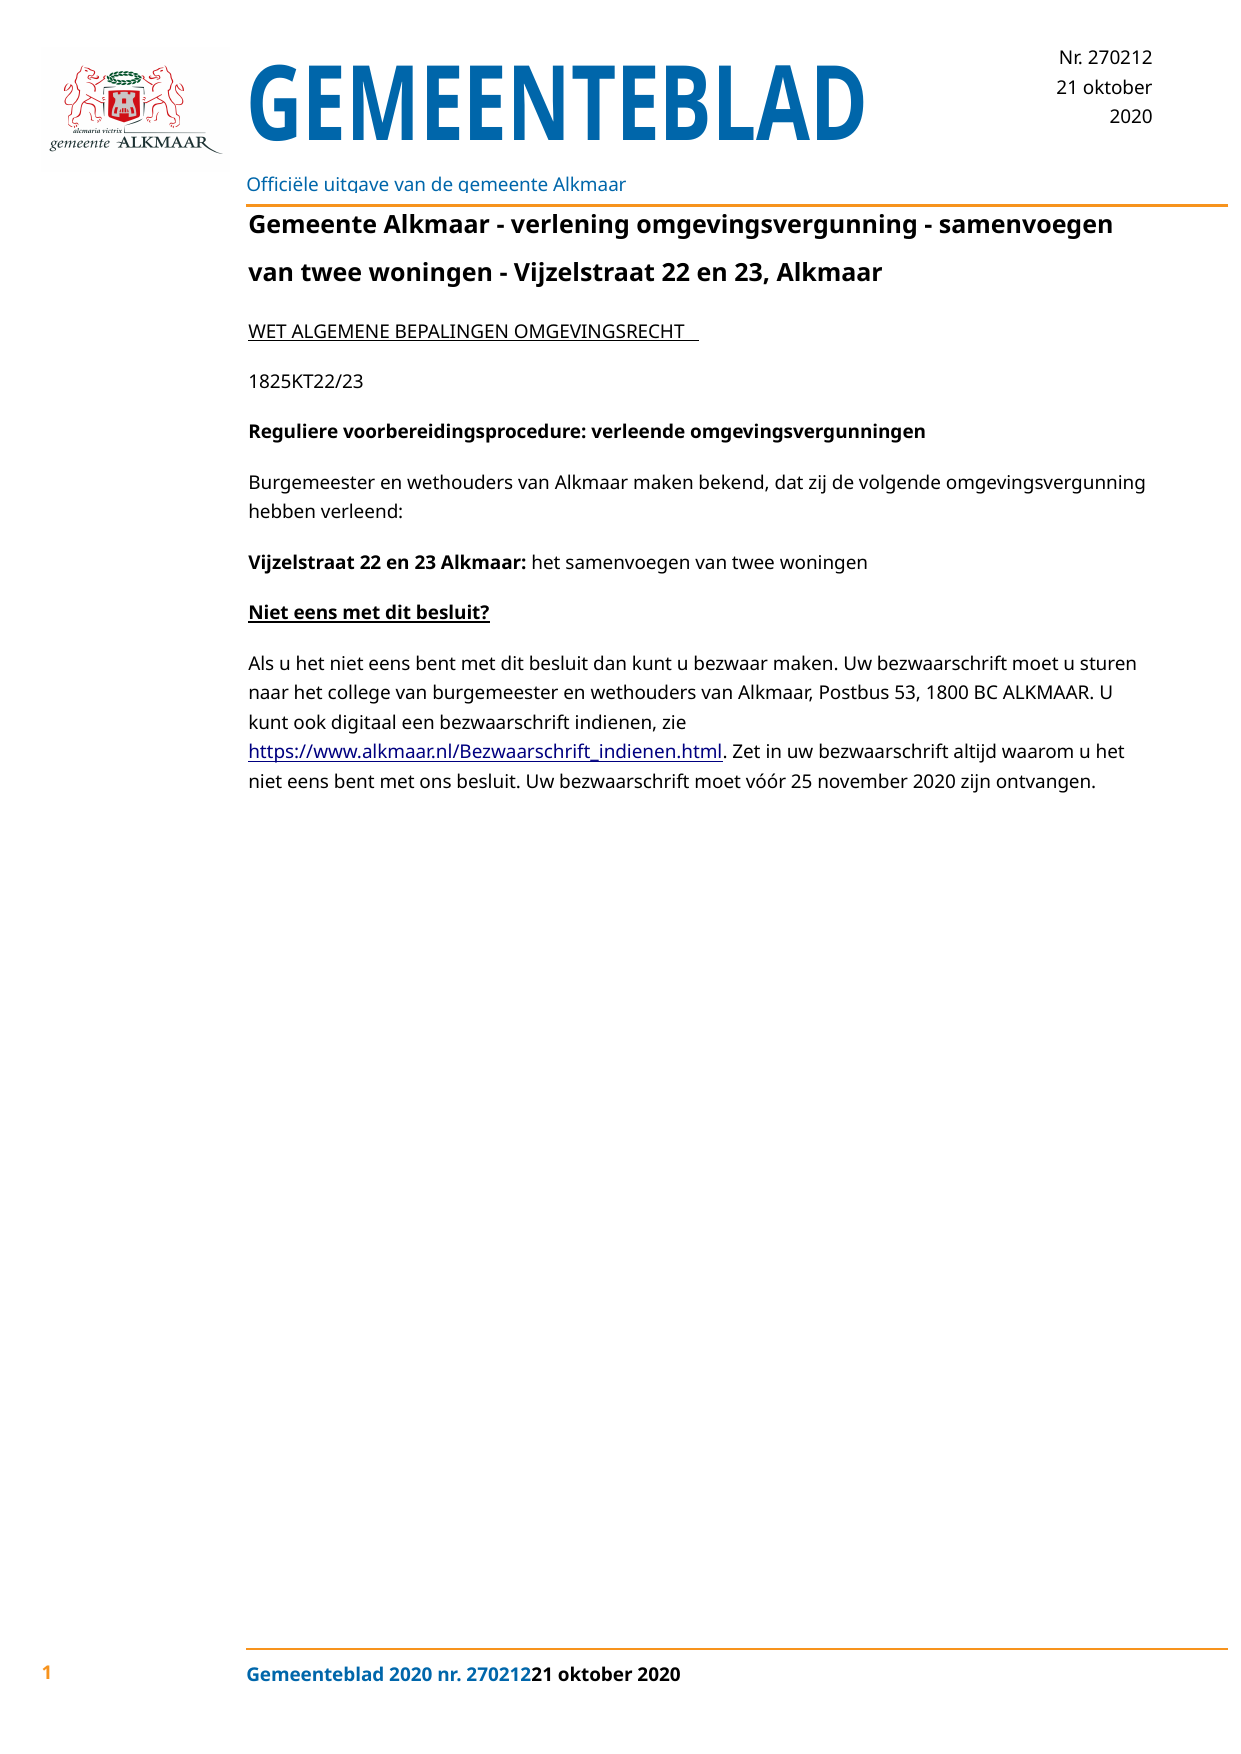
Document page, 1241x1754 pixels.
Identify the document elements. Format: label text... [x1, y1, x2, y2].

text Reguliere voorbereidingsprocedure: verleende omgevingsvergunningen [248, 419, 1152, 444]
picture [41, 47, 231, 172]
text 1825KT22/23 [248, 368, 1152, 394]
text Burgemeester en wethouders van Alkmaar maken bekend, dat zij de volgende omgevingsvergunning hebben verleend: [248, 469, 1152, 524]
text Gemeente Alkmaar - verlening omgevingsvergunning - samenvoegen van twee woningen - Vijzelstraat 22 en 23, Alkmaar [248, 207, 1152, 288]
text Niet eens met dit besluit? [248, 599, 1152, 625]
text Vijzelstraat 22 en 23 Alkmaar: het samenvoegen van twee woningen [248, 549, 1152, 575]
text WET ALGEMENE BEPALINGEN OMGEVINGSRECHT [248, 318, 1152, 344]
text Als u het niet eens bent met dit besluit dan kunt u bezwaar maken. Uw bezwaarschrift moet u sturen naar het college van burgemeester en wethouders van Alkmaar, Postbus 53, 1800 BC ALKMAAR. U kunt ook digitaal een bezwaarschrift indienen, zie https://www.alkmaar.nl/Bezwaarschrift_indienen.html. Zet in uw bezwaarschrift altijd waarom u het niet eens bent met ons besluit. Uw bezwaarschrift moet vóór 25 november 2020 zijn ontvangen. [248, 650, 1152, 794]
